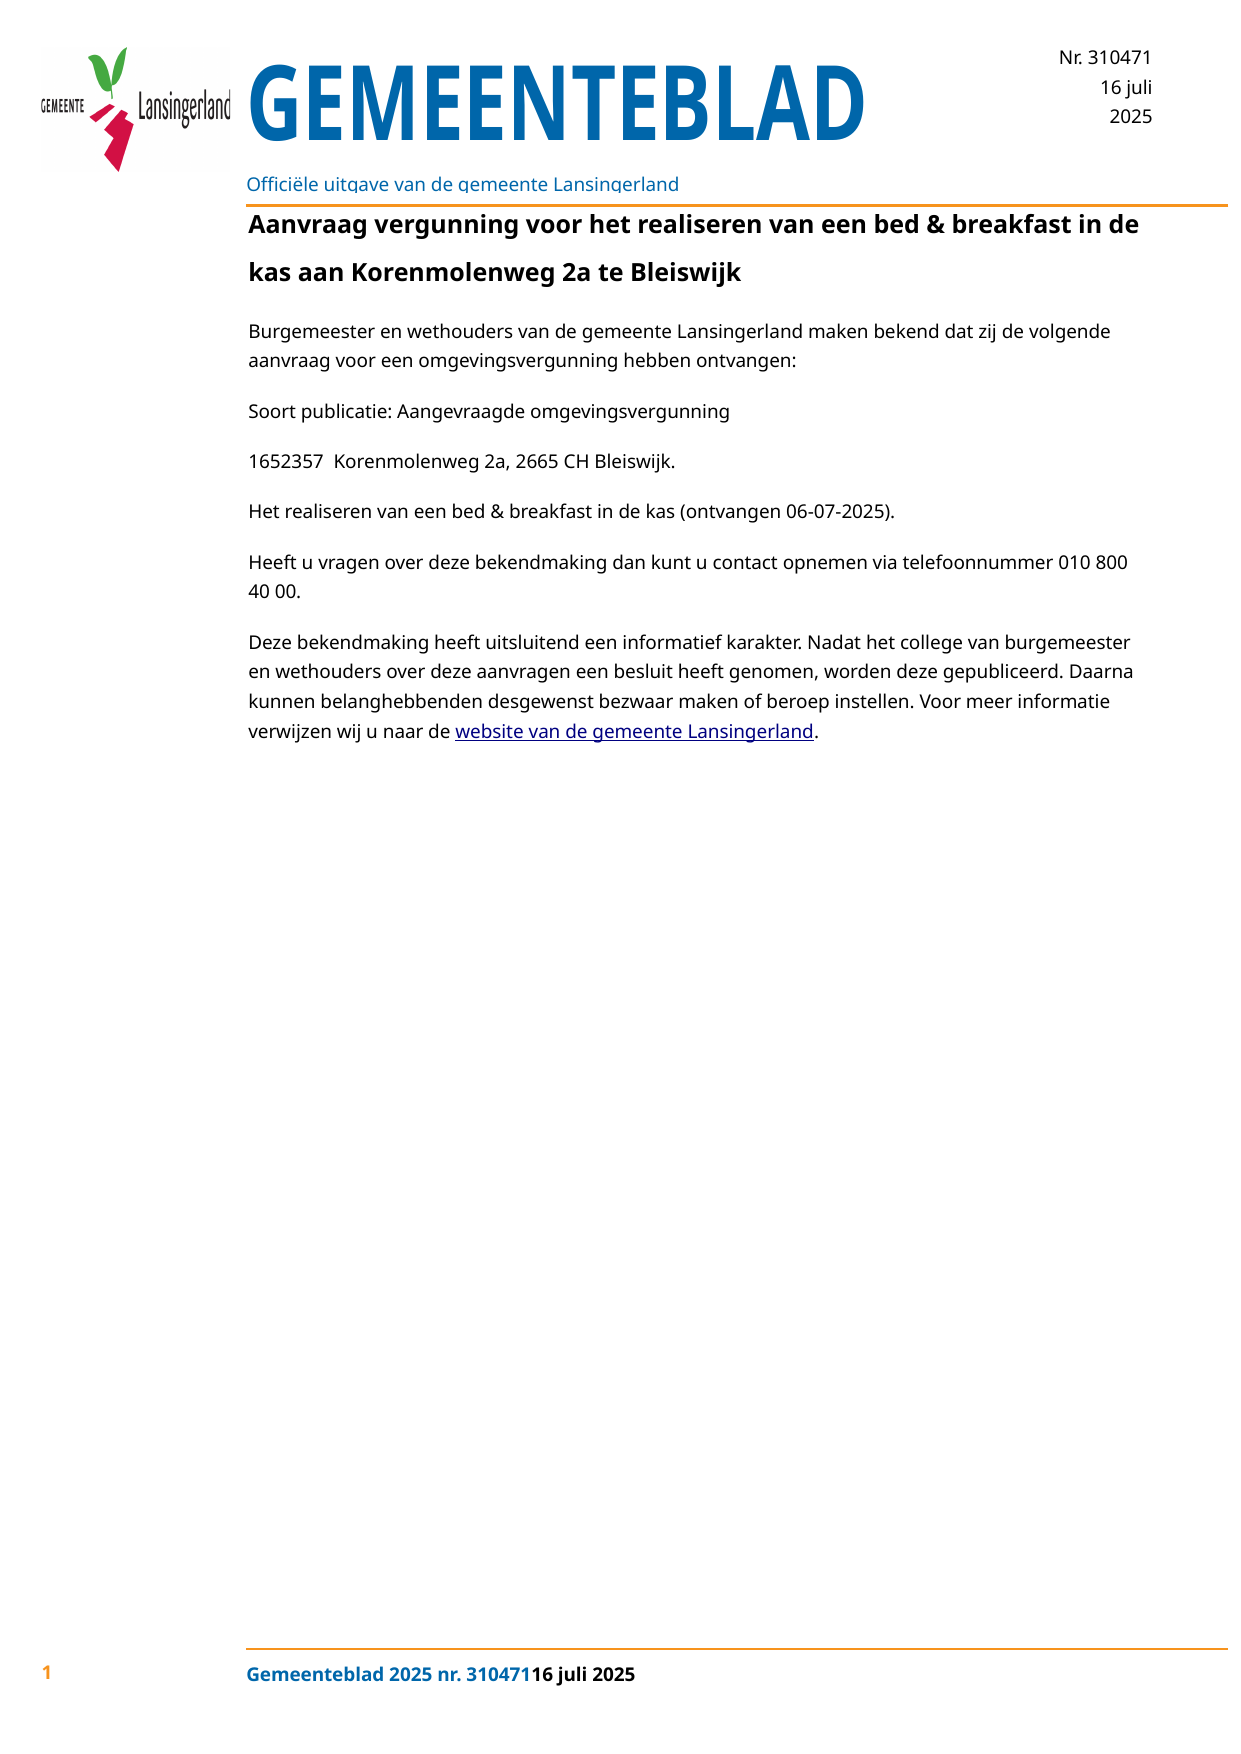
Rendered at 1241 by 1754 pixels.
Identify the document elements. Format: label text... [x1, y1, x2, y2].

text 1652357 Korenmolenweg 2a, 2665 CH Bleiswijk. [248, 448, 1152, 474]
text Soort publicatie: Aangevraagde omgevingsvergunning [248, 398, 1152, 424]
text Burgemeester en wethouders van de gemeente Lansingerland maken bekend dat zij de volgende aanvraag voor een omgevingsvergunning hebben ontvangen: [248, 318, 1152, 373]
text Heeft u vragen over deze bekendmaking dan kunt u contact opnemen via telefoonnummer 010 800 40 00. [248, 549, 1152, 604]
text Deze bekendmaking heeft uitsluitend een informatief karakter. Nadat het college van burgemeester en wethouders over deze aanvragen een besluit heeft genomen, worden deze gepubliceerd. Daarna kunnen belanghebbenden desgewenst bezwaar maken of beroep instellen. Voor meer informatie verwijzen wij u naar de website van de gemeente Lansingerland. [248, 629, 1152, 744]
picture [41, 47, 231, 172]
text Het realiseren van een bed & breakfast in de kas (ontvangen 06-07-2025). [248, 499, 1152, 524]
text Aanvraag vergunning voor het realiseren van een bed & breakfast in de kas aan Korenmolenweg 2a te Bleiswijk [248, 207, 1152, 288]
